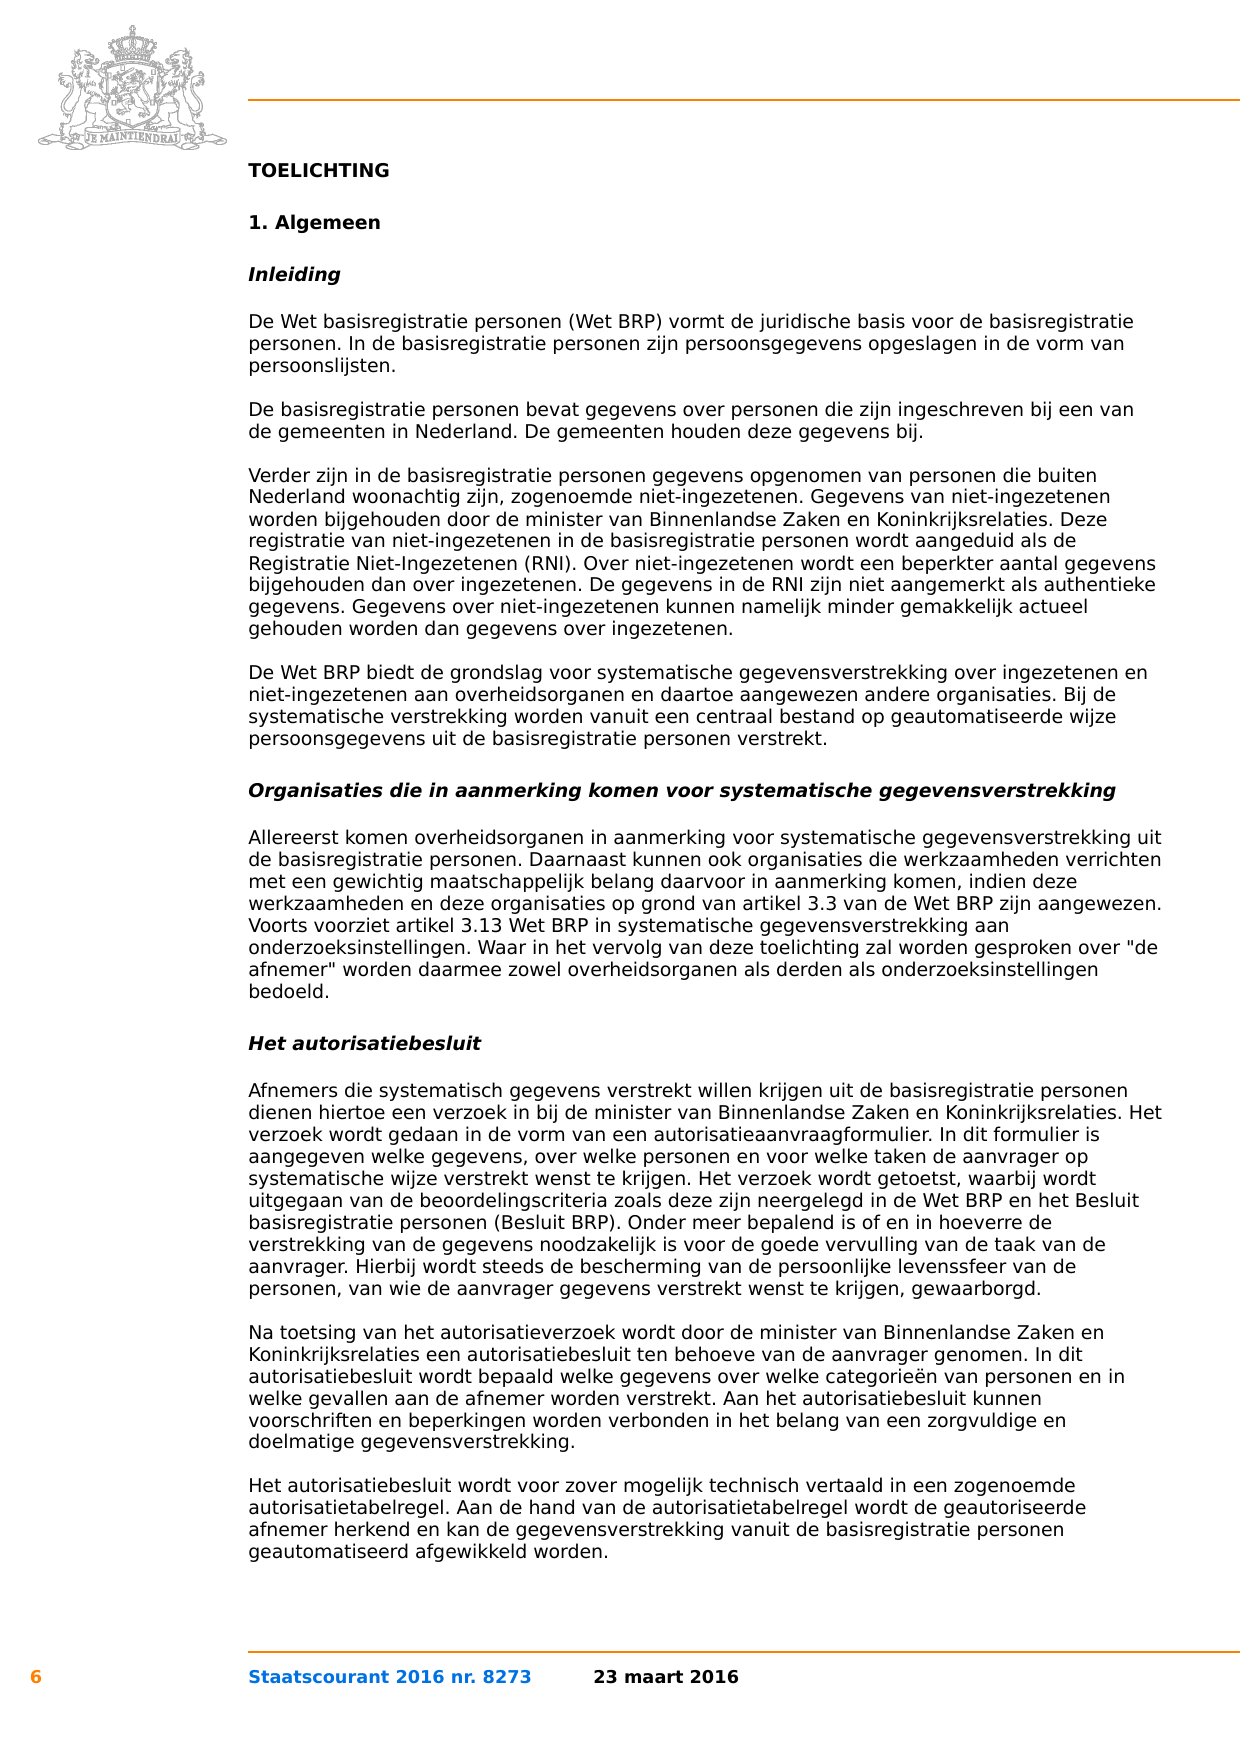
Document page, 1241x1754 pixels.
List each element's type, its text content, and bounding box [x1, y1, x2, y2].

text De Wet basisregistratie personen (Wet BRP) vormt de juridische basis voor de basisregistratie personen. In de basisregistratie personen zijn persoonsgegevens opgeslagen in de vorm van persoonslijsten. [248, 311, 1163, 377]
text Verder zijn in de basisregistratie personen gegevens opgenomen van personen die buiten Nederland woonachtig zijn, zogenoemde niet-ingezetenen. Gegevens van niet-ingezetenen worden bijgehouden door de minister van Binnenlandse Zaken en Koninkrijksrelaties. Deze registratie van niet-ingezetenen in de basisregistratie personen wordt aangeduid als de Registratie Niet-Ingezetenen (RNI). Over niet-ingezetenen wordt een beperkter aantal gegevens bijgehouden dan over ingezetenen. De gegevens in de RNI zijn niet aangemerkt als authentieke gegevens. Gegevens over niet-ingezetenen kunnen namelijk minder gemakkelijk actueel gehouden worden dan gegevens over ingezetenen. [248, 464, 1163, 640]
text Afnemers die systematisch gegevens verstrekt willen krijgen uit de basisregistratie personen dienen hiertoe een verzoek in bij de minister van Binnenlandse Zaken en Koninkrijksrelaties. Het verzoek wordt gedaan in de vorm van een autorisatieaanvraagformulier. In dit formulier is aangegeven welke gegevens, over welke personen en voor welke taken de aanvrager op systematische wijze verstrekt wenst te krijgen. Het verzoek wordt getoetst, waarbij wordt uitgegaan van de beoordelingscriteria zoals deze zijn neergelegd in de Wet BRP en het Besluit basisregistratie personen (Besluit BRP). Onder meer bepalend is of en in hoeverre de verstrekking van de gegevens noodzakelijk is voor de goede vervulling van de taak van de aanvrager. Hierbij wordt steeds de bescherming van de persoonlijke levenssfeer van de personen, van wie de aanvrager gegevens verstrekt wenst te krijgen, gewaarborgd. [248, 1080, 1163, 1300]
subtitle TOELICHTING [248, 160, 1163, 182]
text Het autorisatiebesluit wordt voor zover mogelijk technisch vertaald in een zogenoemde autorisatietabelregel. Aan de hand van de autorisatietabelregel wordt de geautoriseerde afnemer herkend en kan de gegevensverstrekking vanuit de basisregistratie personen geautomatiseerd afgewikkeld worden. [248, 1475, 1163, 1563]
subtitle Het autorisatiebesluit [248, 1033, 1163, 1055]
text De basisregistratie personen bevat gegevens over personen die zijn ingeschreven bij een van de gemeenten in Nederland. De gemeenten houden deze gegevens bij. [248, 399, 1163, 443]
text Na toetsing van het autorisatieverzoek wordt door de minister van Binnenlandse Zaken en Koninkrijksrelaties een autorisatiebesluit ten behoeve van de aanvrager genomen. In dit autorisatiebesluit wordt bepaald welke gegevens over welke categorieën van personen en in welke gevallen aan de afnemer worden verstrekt. Aan het autorisatiebesluit kunnen voorschriften en beperkingen worden verbonden in het belang van een zorgvuldige en doelmatige gegevensverstrekking. [248, 1322, 1163, 1453]
picture [38, 25, 227, 150]
subtitle 1. Algemeen [248, 212, 1163, 234]
subtitle Organisaties die in aanmerking komen voor systematische gegevensverstrekking [248, 780, 1163, 802]
text Allereerst komen overheidsorganen in aanmerking voor systematische gegevensverstrekking uit de basisregistratie personen. Daarnaast kunnen ook organisaties die werkzaamheden verrichten met een gewichtig maatschappelijk belang daarvoor in aanmerking komen, indien deze werkzaamheden en deze organisaties op grond van artikel 3.3 van de Wet BRP zijn aangewezen. Voorts voorziet artikel 3.13 Wet BRP in systematische gegevensverstrekking aan onderzoeksinstellingen. Waar in het vervolg van deze toelichting zal worden gesproken over "de afnemer" worden daarmee zowel overheidsorganen als derden als onderzoeksinstellingen bedoeld. [248, 827, 1163, 1003]
text De Wet BRP biedt de grondslag voor systematische gegevensverstrekking over ingezetenen en niet-ingezetenen aan overheidsorganen en daartoe aangewezen andere organisaties. Bij de systematische verstrekking worden vanuit een centraal bestand op geautomatiseerde wijze persoonsgegevens uit de basisregistratie personen verstrekt. [248, 662, 1163, 750]
subtitle Inleiding [248, 264, 1163, 286]
